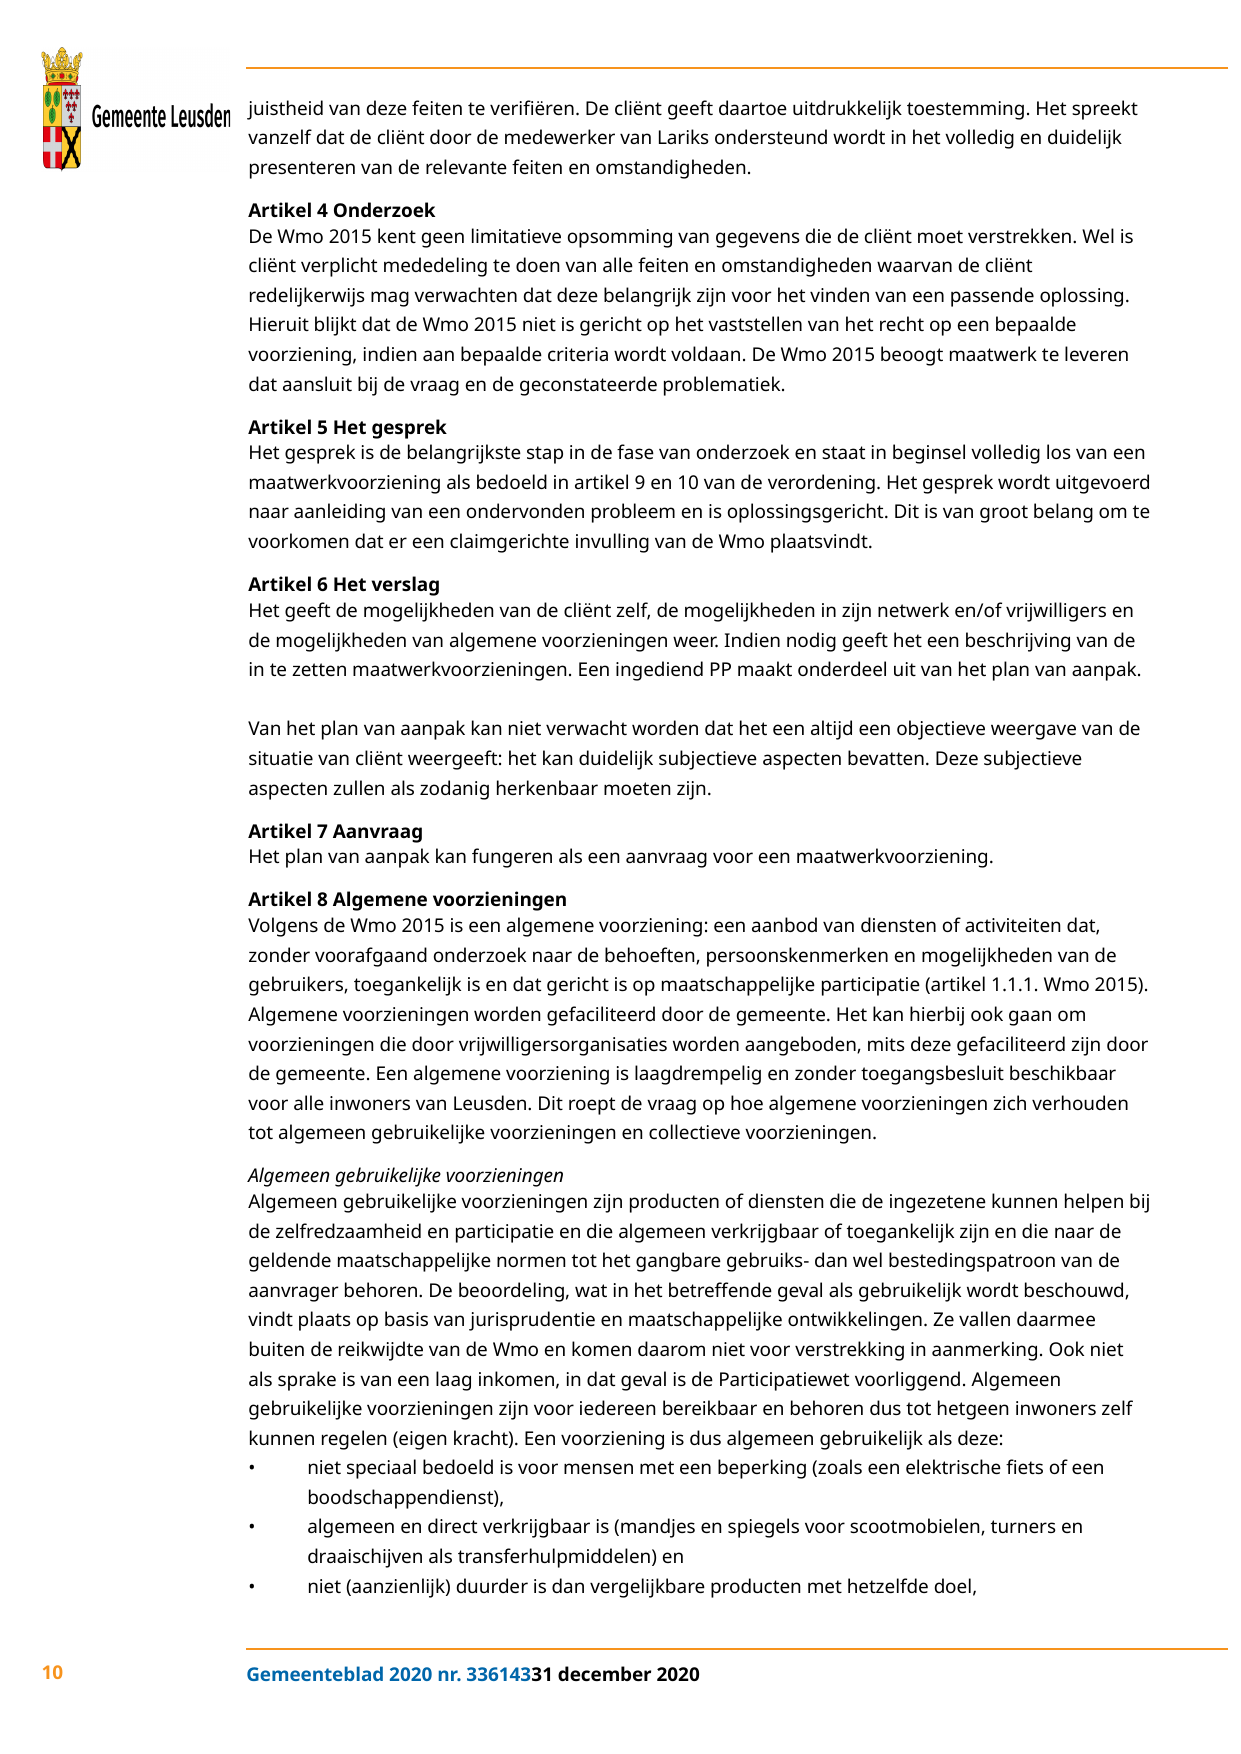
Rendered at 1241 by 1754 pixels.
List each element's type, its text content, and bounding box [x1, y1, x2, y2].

text juistheid van deze feiten te verifiëren. De cliënt geeft daartoe uitdrukkelijk toestemming. Het spreekt vanzelf dat de cliënt door de medewerker van Lariks ondersteund wordt in het volledig en duidelijk presenteren van de relevante feiten en omstandigheden. [248, 95, 1152, 180]
text Artikel 5 Het gesprek [248, 414, 1152, 439]
list niet (aanzienlijk) duurder is dan vergelijkbare producten met hetzelfde doel, [248, 1573, 1152, 1599]
text Algemeen gebruikelijke voorzieningen zijn producten of diensten die de ingezetene kunnen helpen bij de zelfredzaamheid en participatie en die algemeen verkrijgbaar of toegankelijk zijn en die naar de geldende maatschappelijke normen tot het gangbare gebruiks- dan wel bestedingspatroon van de aanvrager behoren. De beoordeling, wat in het betreffende geval als gebruikelijk wordt beschouwd, vindt plaats op basis van jurisprudentie en maatschappelijke ontwikkelingen. Ze vallen daarmee buiten de reikwijdte van de Wmo en komen daarom niet voor verstrekking in aanmerking. Ook niet als sprake is van een laag inkomen, in dat geval is de Participatiewet voorliggend. Algemeen gebruikelijke voorzieningen zijn voor iedereen bereikbaar en behoren dus tot hetgeen inwoners zelf kunnen regelen (eigen kracht). Een voorziening is dus algemeen gebruikelijk als deze: [248, 1188, 1152, 1451]
text Artikel 4 Onderzoek [248, 197, 1152, 223]
text Het plan van aanpak kan fungeren als een aanvraag voor een maatwerkvoorziening. [248, 843, 1152, 869]
text Van het plan van aanpak kan niet verwacht worden dat het een altijd een objectieve weergave van de situatie van cliënt weergeeft: het kan duidelijk subjectieve aspecten bevatten. Deze subjectieve aspecten zullen als zodanig herkenbaar moeten zijn. [248, 716, 1152, 800]
text Het geeft de mogelijkheden van de cliënt zelf, de mogelijkheden in zijn netwerk en/of vrijwilligers en de mogelijkheden van algemene voorzieningen weer. Indien nodig geeft het een beschrijving van de in te zetten maatwerkvoorzieningen. Een ingediend PP maakt onderdeel uit van het plan van aanpak. [248, 597, 1152, 682]
picture [41, 47, 231, 172]
text De Wmo 2015 kent geen limitatieve opsomming van gegevens die de cliënt moet verstrekken. Wel is cliënt verplicht mededeling te doen van alle feiten en omstandigheden waarvan de cliënt redelijkerwijs mag verwachten dat deze belangrijk zijn voor het vinden van een passende oplossing. Hieruit blijkt dat de Wmo 2015 niet is gericht op het vaststellen van het recht op een bepaalde voorziening, indien aan bepaalde criteria wordt voldaan. De Wmo 2015 beoogt maatwerk te leveren dat aansluit bij de vraag en de geconstateerde problematiek. [248, 223, 1152, 396]
text Artikel 8 Algemene voorzieningen [248, 887, 1152, 912]
list algemeen en direct verkrijgbaar is (mandjes en spiegels voor scootmobielen, turners en draaischijven als transferhulpmiddelen) en [248, 1514, 1152, 1569]
list niet speciaal bedoeld is voor mensen met een beperking (zoals een elektrische fiets of een boodschappendienst), [248, 1454, 1152, 1510]
text Algemeen gebruikelijke voorzieningen [248, 1163, 1152, 1188]
text Artikel 6 Het verslag [248, 571, 1152, 597]
text Het gesprek is de belangrijkste stap in de fase van onderzoek en staat in beginsel volledig los van een maatwerkvoorziening als bedoeld in artikel 9 en 10 van de verordening. Het gesprek wordt uitgevoerd naar aanleiding van een ondervonden probleem en is oplossingsgericht. Dit is van groot belang om te voorkomen dat er een claimgerichte invulling van de Wmo plaatsvindt. [248, 439, 1152, 554]
text Artikel 7 Aanvraag [248, 818, 1152, 843]
text Volgens de Wmo 2015 is een algemene voorziening: een aanbod van diensten of activiteiten dat, zonder voorafgaand onderzoek naar de behoeften, persoonskenmerken en mogelijkheden van de gebruikers, toegankelijk is en dat gericht is op maatschappelijke participatie (artikel 1.1.1. Wmo 2015). Algemene voorzieningen worden gefaciliteerd door de gemeente. Het kan hierbij ook gaan om voorzieningen die door vrijwilligersorganisaties worden aangeboden, mits deze gefaciliteerd zijn door de gemeente. Een algemene voorziening is laagdrempelig en zonder toegangsbesluit beschikbaar voor alle inwoners van Leusden. Dit roept de vraag op hoe algemene voorzieningen zich verhouden tot algemeen gebruikelijke voorzieningen en collectieve voorzieningen. [248, 912, 1152, 1145]
